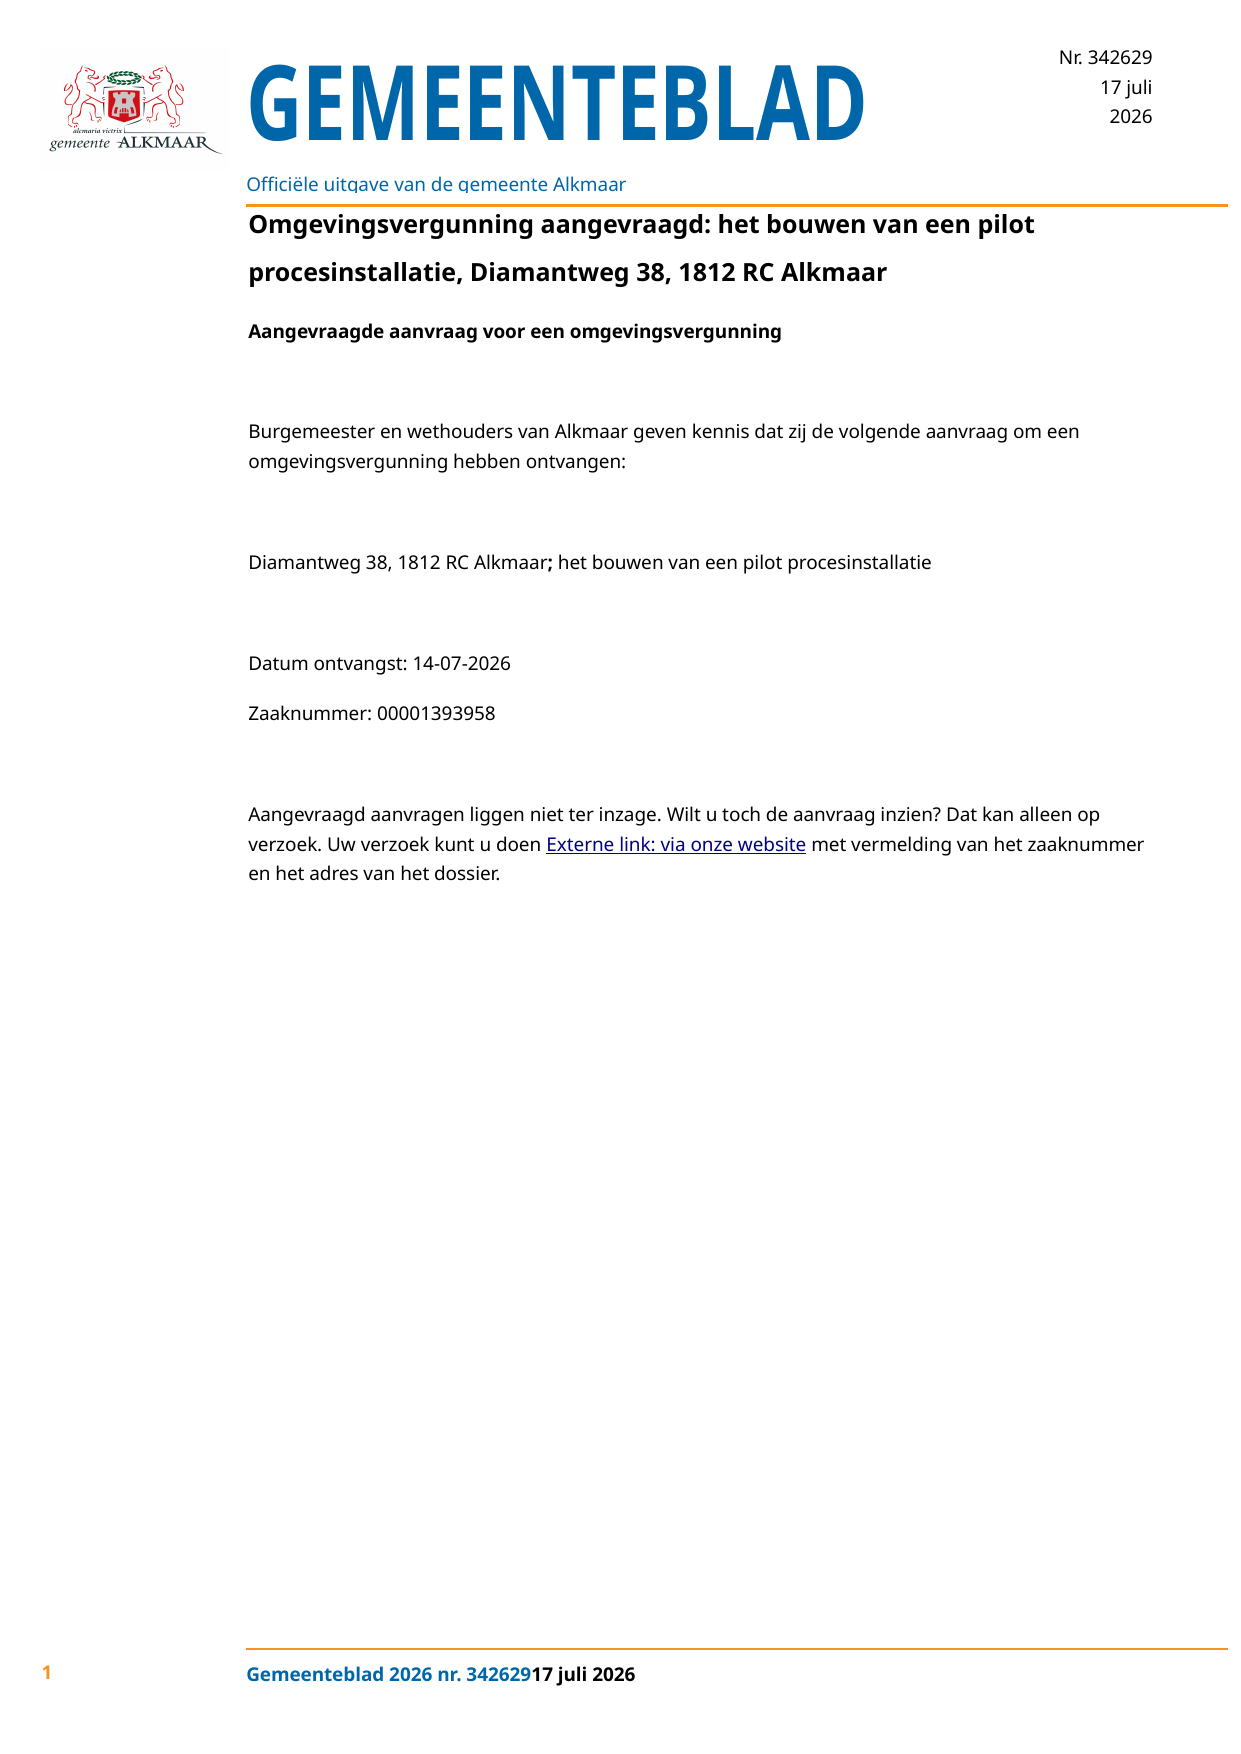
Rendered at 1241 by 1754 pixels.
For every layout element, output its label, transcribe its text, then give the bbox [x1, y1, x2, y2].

text Aangevraagd aanvragen liggen niet ter inzage. Wilt u toch de aanvraag inzien? Dat kan alleen op verzoek. Uw verzoek kunt u doen Externe link: via onze website met vermelding van het zaaknummer en het adres van het dossier. [248, 801, 1152, 886]
picture [41, 47, 231, 172]
text Aangevraagde aanvraag voor een omgevingsvergunning [248, 318, 1152, 344]
text Datum ontvangst: 14-07-2026 [248, 650, 1152, 676]
text Omgevingsvergunning aangevraagd: het bouwen van een pilot procesinstallatie, Diamantweg 38, 1812 RC Alkmaar [248, 207, 1152, 288]
text Burgemeester en wethouders van Alkmaar geven kennis dat zij de volgende aanvraag om een omgevingsvergunning hebben ontvangen: [248, 419, 1152, 474]
text Zaaknummer: 00001393958 [248, 700, 1152, 726]
text Diamantweg 38, 1812 RC Alkmaar; het bouwen van een pilot procesinstallatie [248, 549, 1152, 575]
